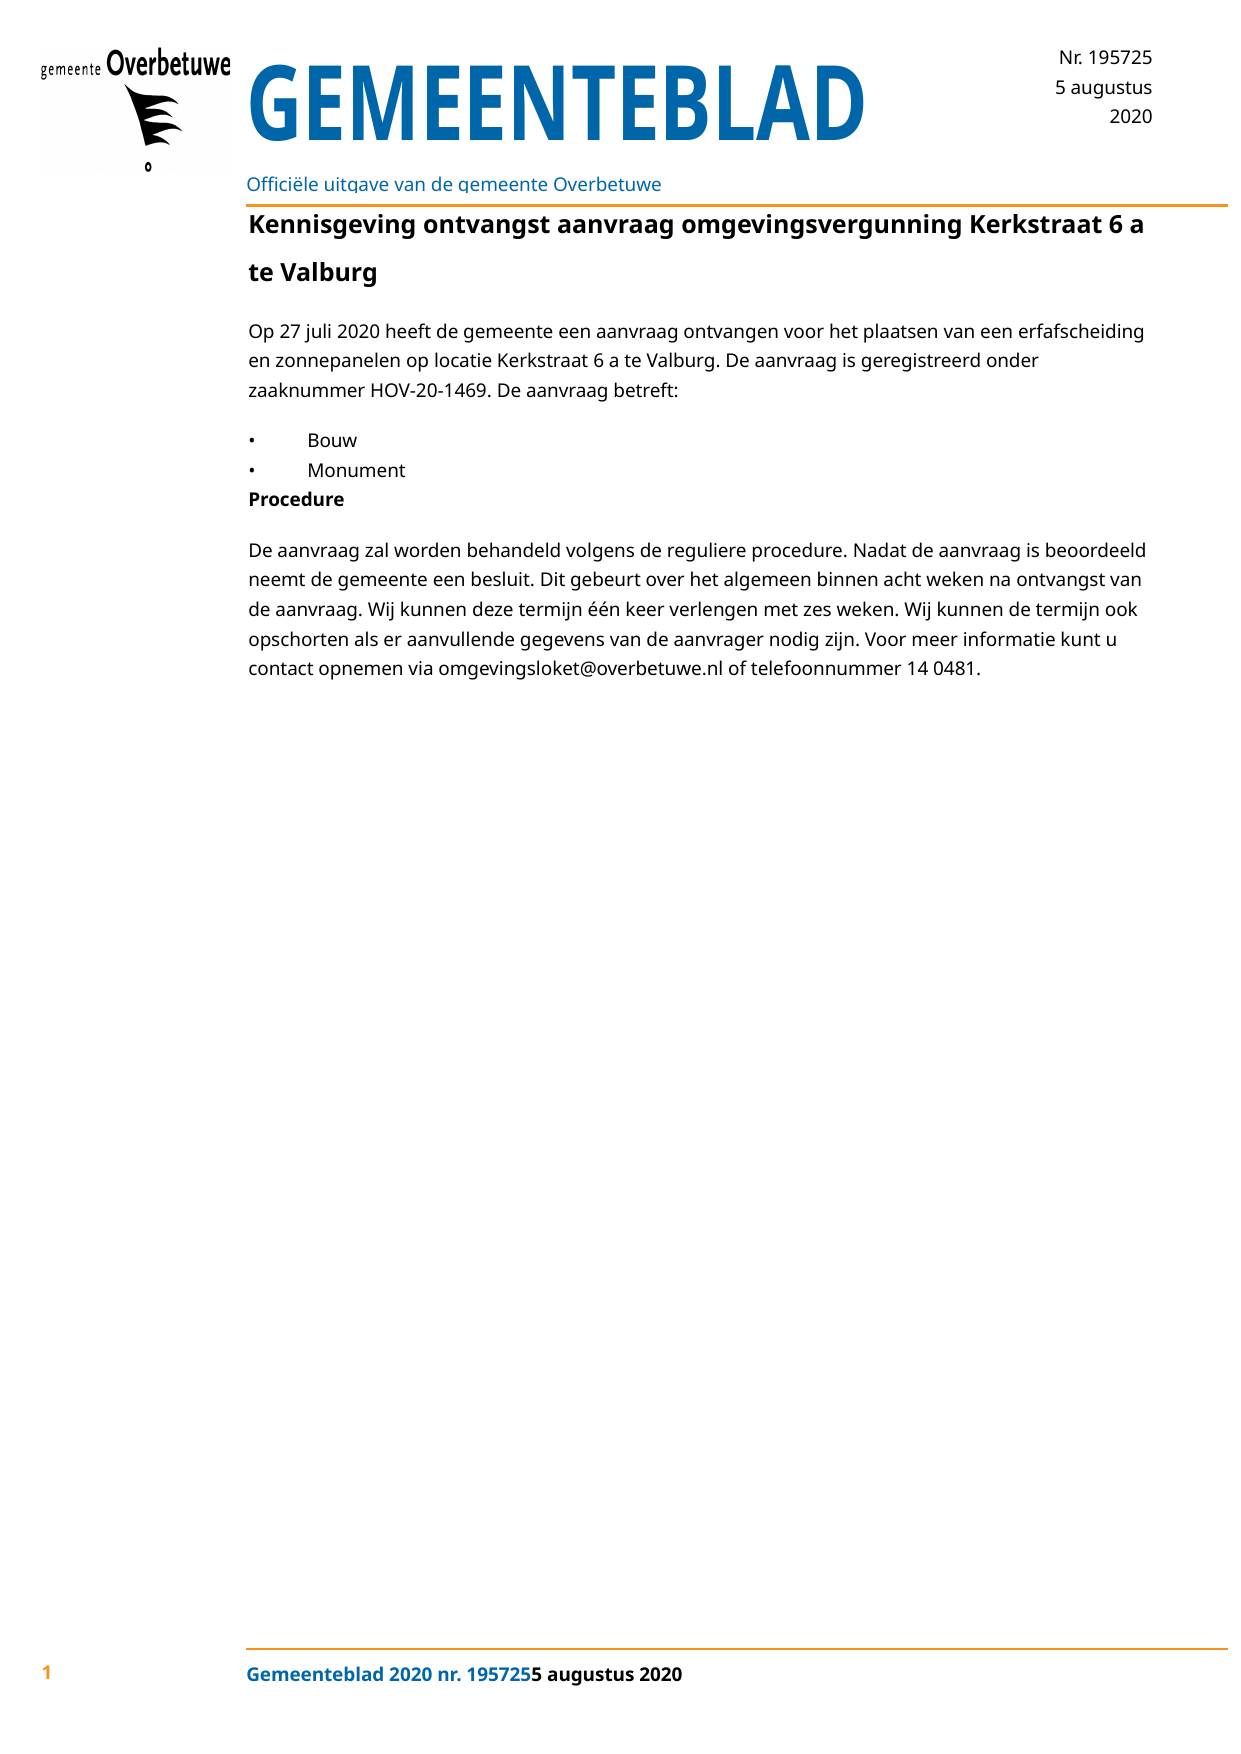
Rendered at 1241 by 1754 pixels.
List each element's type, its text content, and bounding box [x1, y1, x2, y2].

text De aanvraag zal worden behandeld volgens de reguliere procedure. Nadat de aanvraag is beoordeeld neemt de gemeente een besluit. Dit gebeurt over het algemeen binnen acht weken na ontvangst van de aanvraag. Wij kunnen deze termijn één keer verlengen met zes weken. Wij kunnen de termijn ook opschorten als er aanvullende gegevens van de aanvrager nodig zijn. Voor meer informatie kunt u contact opnemen via omgevingsloket@overbetuwe.nl of telefoonnummer 14 0481. [248, 537, 1152, 681]
picture [41, 47, 231, 172]
text Op 27 juli 2020 heeft de gemeente een aanvraag ontvangen voor het plaatsen van een erfafscheiding en zonnepanelen op locatie Kerkstraat 6 a te Valburg. De aanvraag is geregistreerd onder zaaknummer HOV-20-1469. De aanvraag betreft: [248, 318, 1152, 403]
list Monument [248, 457, 1152, 483]
list Bouw [248, 427, 1152, 453]
text Kennisgeving ontvangst aanvraag omgevingsvergunning Kerkstraat 6 a te Valburg [248, 207, 1152, 288]
text Procedure [248, 487, 1152, 512]
